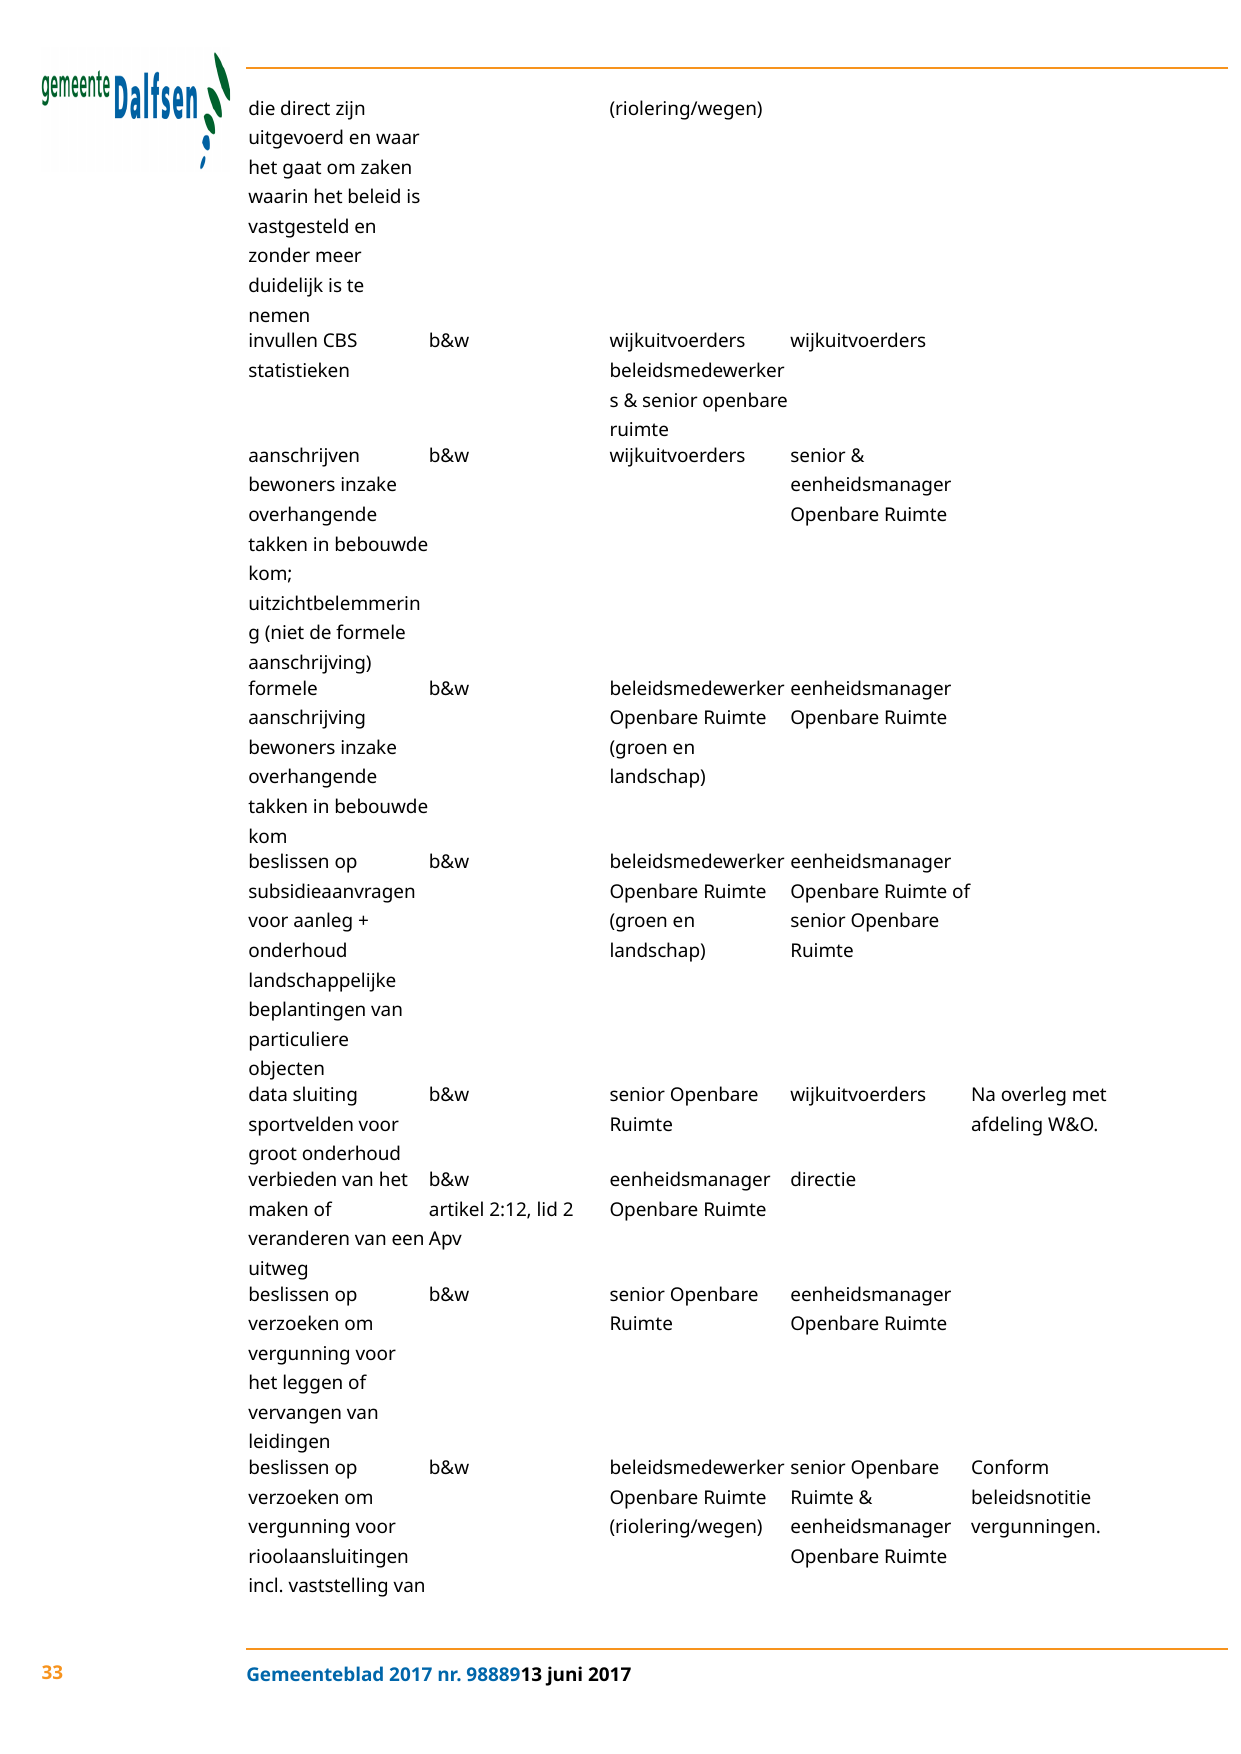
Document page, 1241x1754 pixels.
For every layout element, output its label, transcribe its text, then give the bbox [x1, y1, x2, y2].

table_cell b&w [429, 442, 609, 675]
table_cell data sluiting sportvelden voor groot onderhoud [248, 1081, 429, 1166]
table_cell beslissen op verzoeken om vergunning voor rioolaansluitingen incl. vaststelling van [248, 1454, 429, 1598]
table_cell die direct zijn uitgevoerd en waar het gaat om zaken waarin het beleid is vastgesteld en zonder meer duidelijk is te nemen [248, 95, 429, 328]
table_cell wijkuitvoerders [609, 442, 790, 675]
picture [41, 47, 231, 172]
table_cell [971, 1166, 1152, 1281]
table_cell b&w [429, 1081, 609, 1166]
table_cell beslissen op subsidieaanvragen voor aanleg + onderhoud landschappelijke beplantingen van particuliere objecten [248, 849, 429, 1081]
table_cell eenheidsmanager Openbare Ruimte [790, 1281, 971, 1454]
table_cell [971, 95, 1152, 328]
table_cell directie [790, 1166, 971, 1281]
table_cell b&w [429, 1281, 609, 1454]
table_cell Na overleg met afdeling W&O. [971, 1081, 1152, 1166]
table_cell [971, 328, 1152, 442]
table_cell beleidsmedewerker Openbare Ruimte (riolering/wegen) [609, 1454, 790, 1598]
table_cell wijkuitvoerders [790, 328, 971, 442]
table_cell formele aanschrijving bewoners inzake overhangende takken in bebouwde kom [248, 675, 429, 848]
table_cell senior Openbare Ruimte [609, 1081, 790, 1166]
table_cell beleidsmedewerker Openbare Ruimte (groen en landschap) [609, 849, 790, 1081]
table_cell [971, 849, 1152, 1081]
table_cell invullen CBS statistieken [248, 328, 429, 442]
table_cell b&w artikel 2:12, lid 2 Apv [429, 1166, 609, 1281]
table_cell aanschrijven bewoners inzake overhangende takken in bebouwde kom; uitzichtbelemmering (niet de formele aanschrijving) [248, 442, 429, 675]
table_cell senior Openbare Ruimte & eenheidsmanager Openbare Ruimte [790, 1454, 971, 1598]
table_cell eenheidsmanager Openbare Ruimte [790, 675, 971, 848]
table_cell b&w [429, 1454, 609, 1598]
table_cell eenheidsmanager Openbare Ruimte [609, 1166, 790, 1281]
table_cell [971, 442, 1152, 675]
table_cell eenheidsmanager Openbare Ruimte of senior Openbare Ruimte [790, 849, 971, 1081]
table_cell Conform beleidsnotitie vergunningen. [971, 1454, 1152, 1598]
table_cell wijkuitvoerders [790, 1081, 971, 1166]
table_cell senior Openbare Ruimte [609, 1281, 790, 1454]
table_cell b&w [429, 849, 609, 1081]
table_cell verbieden van het maken of veranderen van een uitweg [248, 1166, 429, 1281]
table_cell senior & eenheidsmanager Openbare Ruimte [790, 442, 971, 675]
table_cell beleidsmedewerker Openbare Ruimte (groen en landschap) [609, 675, 790, 848]
table_cell [971, 1281, 1152, 1454]
table_cell b&w [429, 328, 609, 442]
table_cell beslissen op verzoeken om vergunning voor het leggen of vervangen van leidingen [248, 1281, 429, 1454]
table_cell [429, 95, 609, 328]
table_cell wijkuitvoerders beleidsmedewerkers & senior openbare ruimte [609, 328, 790, 442]
table_cell b&w [429, 675, 609, 848]
table_cell [971, 675, 1152, 848]
table_cell [790, 95, 971, 328]
table_cell (riolering/wegen) [609, 95, 790, 328]
